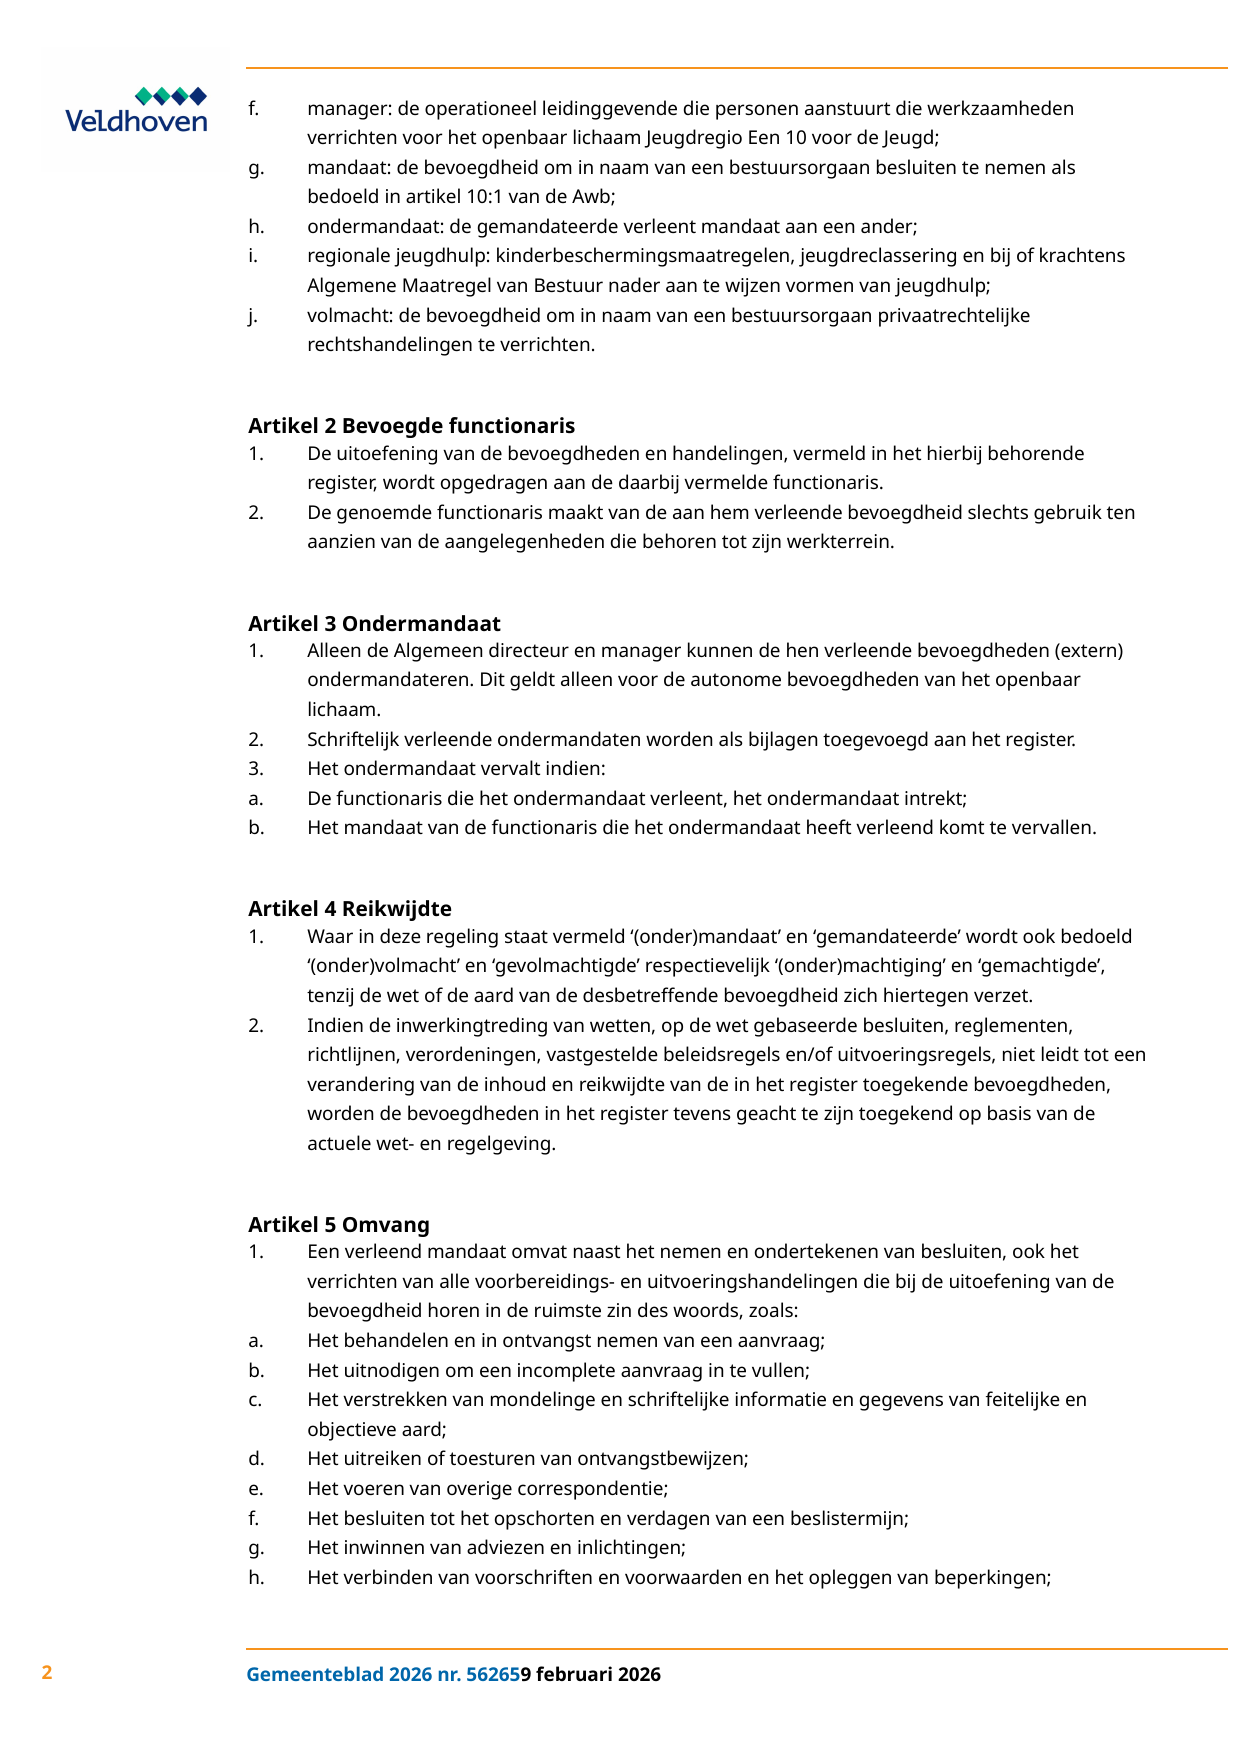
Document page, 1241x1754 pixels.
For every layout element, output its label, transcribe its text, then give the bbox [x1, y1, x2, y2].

list Het besluiten tot het opschorten en verdagen van een beslistermijn; [248, 1505, 1152, 1531]
text Artikel 4 Reikwijdte [248, 894, 1152, 923]
list Alleen de Algemeen directeur en manager kunnen de hen verleende bevoegdheden (extern) ondermandateren. Dit geldt alleen voor de autonome bevoegdheden van het openbaar lichaam. [248, 637, 1152, 722]
list manager: de operationeel leidinggevende die personen aanstuurt die werkzaamheden verrichten voor het openbaar lichaam Jeugdregio Een 10 voor de Jeugd; [248, 95, 1152, 150]
list Het voeren van overige correspondentie; [248, 1475, 1152, 1501]
list Het inwinnen van adviezen en inlichtingen; [248, 1534, 1152, 1560]
list Een verleend mandaat omvat naast het nemen en ondertekenen van besluiten, ook het verrichten van alle voorbereidings- en uitvoeringshandelingen die bij de uitoefening van de bevoegdheid horen in de ruimste zin des woords, zoals: [248, 1238, 1152, 1323]
list ondermandaat: de gemandateerde verleent mandaat aan een ander; [248, 213, 1152, 239]
picture [41, 47, 231, 172]
text Artikel 2 Bevoegde functionaris [248, 411, 1152, 440]
text Artikel 3 Ondermandaat [248, 609, 1152, 637]
list Indien de inwerkingtreding van wetten, op de wet gebaseerde besluiten, reglementen, richtlijnen, verordeningen, vastgestelde beleidsregels en/of uitvoeringsregels, niet leidt tot een verandering van de inhoud en reikwijdte van de in het register toegekende bevoegdheden, worden de bevoegdheden in het register tevens geacht te zijn toegekend op basis van de actuele wet- en regelgeving. [248, 1012, 1152, 1156]
list volmacht: de bevoegdheid om in naam van een bestuursorgaan privaatrechtelijke rechtshandelingen te verrichten. [248, 302, 1152, 357]
list Het uitnodigen om een incomplete aanvraag in te vullen; [248, 1357, 1152, 1383]
list Het mandaat van de functionaris die het ondermandaat heeft verleend komt te vervallen. [248, 814, 1152, 840]
list Het ondermandaat vervalt indien: [248, 755, 1152, 781]
list De functionaris die het ondermandaat verleent, het ondermandaat intrekt; [248, 785, 1152, 811]
list De genoemde functionaris maakt van de aan hem verleende bevoegdheid slechts gebruik ten aanzien van de aangelegenheden die behoren tot zijn werkterrein. [248, 499, 1152, 554]
list De uitoefening van de bevoegdheden en handelingen, vermeld in het hierbij behorende register, wordt opgedragen aan de daarbij vermelde functionaris. [248, 440, 1152, 495]
list mandaat: de bevoegdheid om in naam van een bestuursorgaan besluiten te nemen als bedoeld in artikel 10:1 van de Awb; [248, 154, 1152, 209]
list Waar in deze regeling staat vermeld ‘(onder)mandaat’ en ‘gemandateerde’ wordt ook bedoeld ‘(onder)volmacht’ en ‘gevolmachtigde’ respectievelijk ‘(onder)machtiging’ en ‘gemachtigde’, tenzij de wet of de aard van de desbetreffende bevoegdheid zich hiertegen verzet. [248, 923, 1152, 1008]
list Het uitreiken of toesturen van ontvangstbewijzen; [248, 1446, 1152, 1471]
text Artikel 5 Omvang [248, 1210, 1152, 1238]
list regionale jeugdhulp: kinderbeschermingsmaatregelen, jeugdreclassering en bij of krachtens Algemene Maatregel van Bestuur nader aan te wijzen vormen van jeugdhulp; [248, 243, 1152, 298]
list Het verstrekken van mondelinge en schriftelijke informatie en gegevens van feitelijke en objectieve aard; [248, 1386, 1152, 1442]
list Het verbinden van voorschriften en voorwaarden en het opleggen van beperkingen; [248, 1564, 1152, 1590]
list Schriftelijk verleende ondermandaten worden als bijlagen toegevoegd aan het register. [248, 726, 1152, 752]
list Het behandelen en in ontvangst nemen van een aanvraag; [248, 1327, 1152, 1353]
